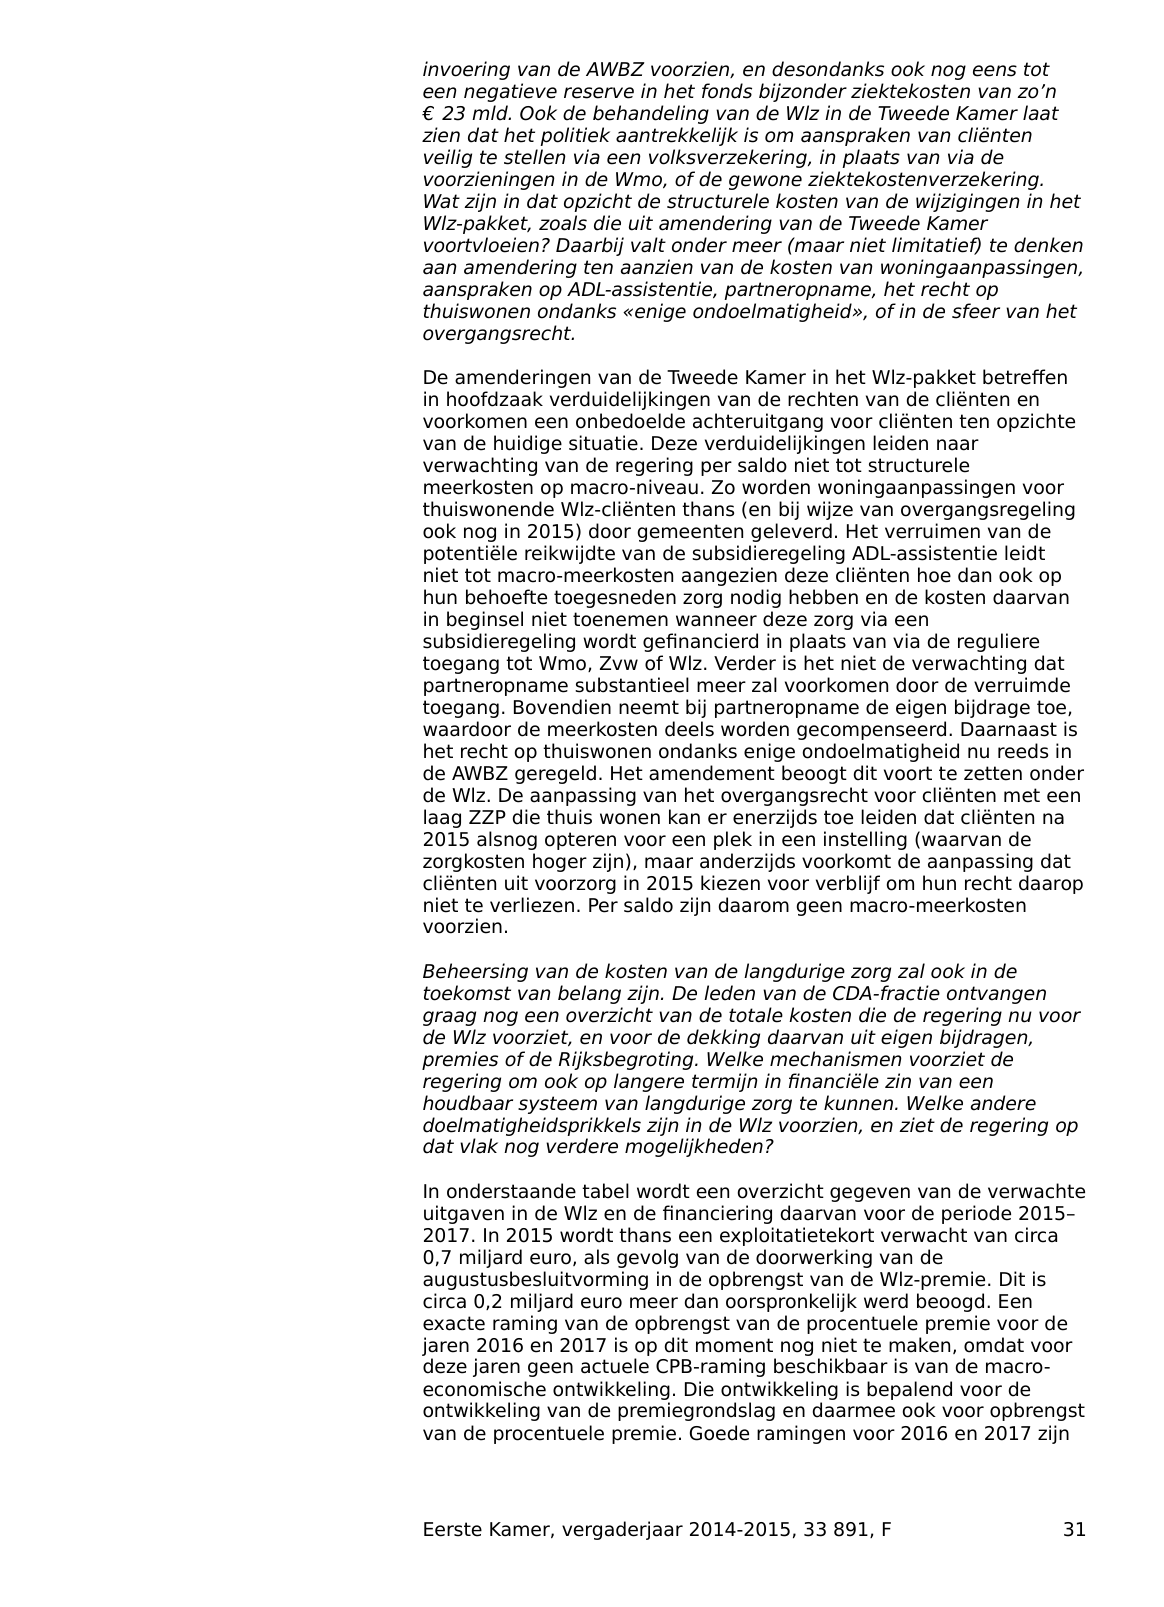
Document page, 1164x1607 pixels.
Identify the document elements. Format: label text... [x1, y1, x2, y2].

text Beheersing van de kosten van de langdurige zorg zal ook in de toekomst van belang zijn. De leden van de CDA-fractie ontvangen graag nog een overzicht van de totale kosten die de regering nu voor de Wlz voorziet, en voor de dekking daarvan uit eigen bijdragen, premies of de Rijksbegroting. Welke mechanismen voorziet de regering om ook op langere termijn in financiële zin van een houdbaar systeem van langdurige zorg te kunnen. Welke andere doelmatigheidsprikkels zijn in de Wlz voorzien, en ziet de regering op dat vlak nog verdere mogelijkheden? [422, 961, 1087, 1158]
text invoering van de AWBZ voorzien, en desondanks ook nog eens tot een negatieve reserve in het fonds bijzonder ziektekosten van zo’n € 23 mld. Ook de behandeling van de Wlz in de Tweede Kamer laat zien dat het politiek aantrekkelijk is om aanspraken van cliënten veilig te stellen via een volksverzekering, in plaats van via de voorzieningen in de Wmo, of de gewone ziektekostenverzekering. Wat zijn in dat opzicht de structurele kosten van de wijzigingen in het Wlz-pakket, zoals die uit amendering van de Tweede Kamer voortvloeien? Daarbij valt onder meer (maar niet limitatief) te denken aan amendering ten aanzien van de kosten van woningaanpassingen, aanspraken op ADL-assistentie, partneropname, het recht op thuiswonen ondanks «enige ondoelmatigheid», of in de sfeer van het overgangsrecht. [422, 59, 1087, 345]
text In onderstaande tabel wordt een overzicht gegeven van de verwachte uitgaven in de Wlz en de financiering daarvan voor de periode 2015–2017. In 2015 wordt thans een exploitatietekort verwacht van circa 0,7 miljard euro, als gevolg van de doorwerking van de augustusbesluitvorming in de opbrengst van de Wlz-premie. Dit is circa 0,2 miljard euro meer dan oorspronkelijk werd beoogd. Een exacte raming van de opbrengst van de procentuele premie voor de jaren 2016 en 2017 is op dit moment nog niet te maken, omdat voor deze jaren geen actuele CPB-raming beschikbaar is van de macro-economische ontwikkeling. Die ontwikkeling is bepalend voor de ontwikkeling van de premiegrondslag en daarmee ook voor opbrengst van de procentuele premie. Goede ramingen voor 2016 en 2017 zijn [422, 1181, 1087, 1444]
text De amenderingen van de Tweede Kamer in het Wlz-pakket betreffen in hoofdzaak verduidelijkingen van de rechten van de cliënten en voorkomen een onbedoelde achteruitgang voor cliënten ten opzichte van de huidige situatie. Deze verduidelijkingen leiden naar verwachting van de regering per saldo niet tot structurele meerkosten op macro-niveau. Zo worden woningaanpassingen voor thuiswonende Wlz-cliënten thans (en bij wijze van overgangsregeling ook nog in 2015) door gemeenten geleverd. Het verruimen van de potentiële reikwijdte van de subsidieregeling ADL-assistentie leidt niet tot macro-meerkosten aangezien deze cliënten hoe dan ook op hun behoefte toegesneden zorg nodig hebben en de kosten daarvan in beginsel niet toenemen wanneer deze zorg via een subsidieregeling wordt gefinancierd in plaats van via de reguliere toegang tot Wmo, Zvw of Wlz. Verder is het niet de verwachting dat partneropname substantieel meer zal voorkomen door de verruimde toegang. Bovendien neemt bij partneropname de eigen bijdrage toe, waardoor de meerkosten deels worden gecompenseerd. Daarnaast is het recht op thuiswonen ondanks enige ondoelmatigheid nu reeds in de AWBZ geregeld. Het amendement beoogt dit voort te zetten onder de Wlz. De aanpassing van het overgangsrecht voor cliënten met een laag ZZP die thuis wonen kan er enerzijds toe leiden dat cliënten na 2015 alsnog opteren voor een plek in een instelling (waarvan de zorgkosten hoger zijn), maar anderzijds voorkomt de aanpassing dat cliënten uit voorzorg in 2015 kiezen voor verblijf om hun recht daarop niet te verliezen. Per saldo zijn daarom geen macro-meerkosten voorzien. [422, 367, 1087, 938]
